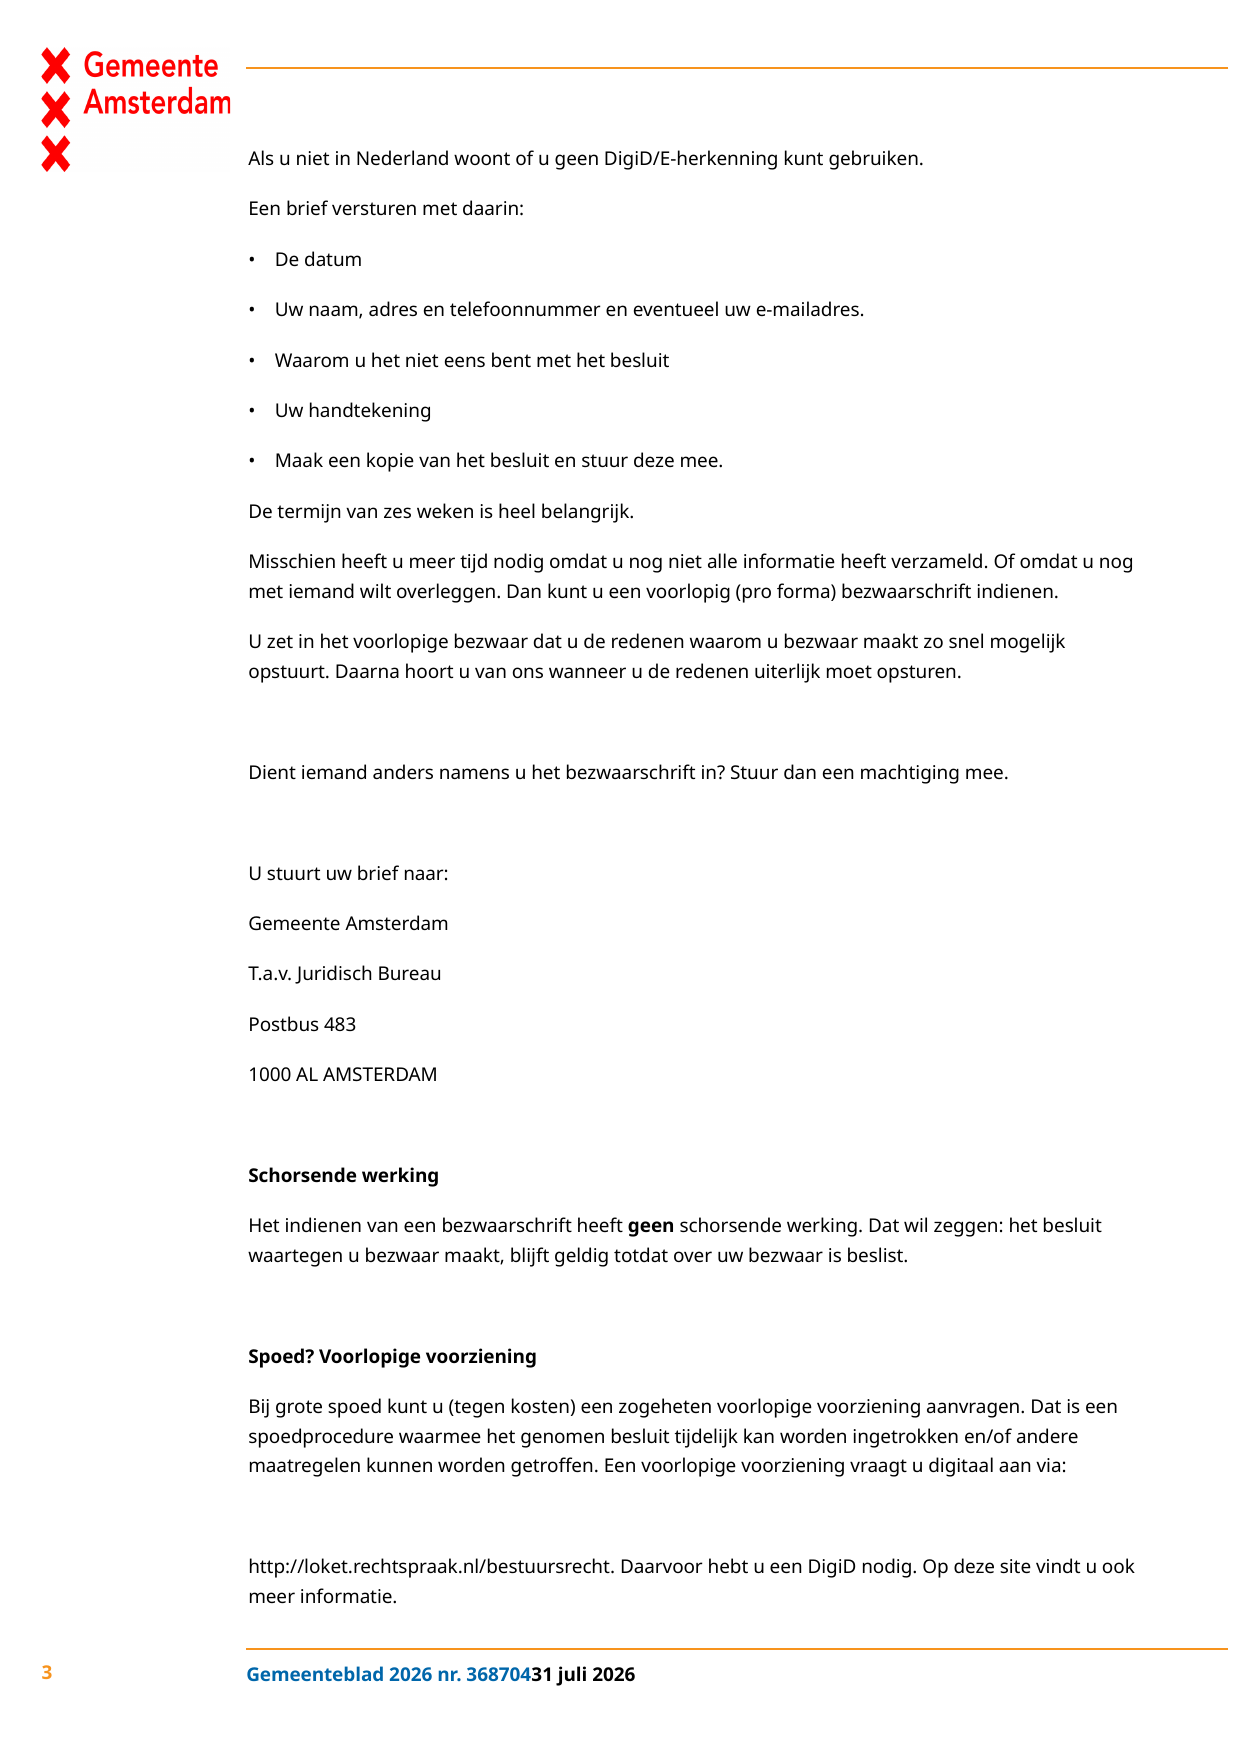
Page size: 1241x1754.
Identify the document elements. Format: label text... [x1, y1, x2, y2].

text Het indienen van een bezwaarschrift heeft geen schorsende werking. Dat wil zeggen: het besluit waartegen u bezwaar maakt, blijft geldig totdat over uw bezwaar is beslist. [248, 1213, 1152, 1268]
text 1000 AL AMSTERDAM [248, 1061, 1152, 1087]
text • Waarom u het niet eens bent met het besluit [248, 347, 1152, 373]
text • De datum [248, 246, 1152, 272]
text Bij grote spoed kunt u (tegen kosten) een zogeheten voorlopige voorziening aanvragen. Dat is een spoedprocedure waarmee het genomen besluit tijdelijk kan worden ingetrokken en/of andere maatregelen kunnen worden getroffen. Een voorlopige voorziening vraagt u digitaal aan via: [248, 1393, 1152, 1478]
text Gemeente Amsterdam [248, 910, 1152, 936]
text Als u niet in Nederland woont of u geen DigiD/E-herkenning kunt gebruiken. [248, 145, 1152, 171]
text U stuurt uw brief naar: [248, 860, 1152, 886]
text • Maak een kopie van het besluit en stuur deze mee. [248, 448, 1152, 473]
text Een brief versturen met daarin: [248, 196, 1152, 221]
text • Uw handtekening [248, 397, 1152, 423]
text De termijn van zes weken is heel belangrijk. [248, 498, 1152, 524]
text Dient iemand anders namens u het bezwaarschrift in? Stuur dan een machtiging mee. [248, 759, 1152, 785]
text T.a.v. Juridisch Bureau [248, 961, 1152, 986]
text Schorsende werking [248, 1162, 1152, 1188]
text Misschien heeft u meer tijd nodig omdat u nog niet alle informatie heeft verzameld. Of omdat u nog met iemand wilt overleggen. Dan kunt u een voorlopig (pro forma) bezwaarschrift indienen. [248, 548, 1152, 604]
text • Uw naam, adres en telefoonnummer en eventueel uw e-mailadres. [248, 296, 1152, 322]
text U zet in het voorlopige bezwaar dat u de redenen waarom u bezwaar maakt zo snel mogelijk opstuurt. Daarna hoort u van ons wanneer u de redenen uiterlijk moet opsturen. [248, 628, 1152, 684]
picture [41, 47, 231, 172]
text http://loket.rechtspraak.nl/bestuursrecht. Daarvoor hebt u een DigiD nodig. Op deze site vindt u ook meer informatie. [248, 1553, 1152, 1609]
text Postbus 483 [248, 1011, 1152, 1037]
text Spoed? Voorlopige voorziening [248, 1343, 1152, 1369]
